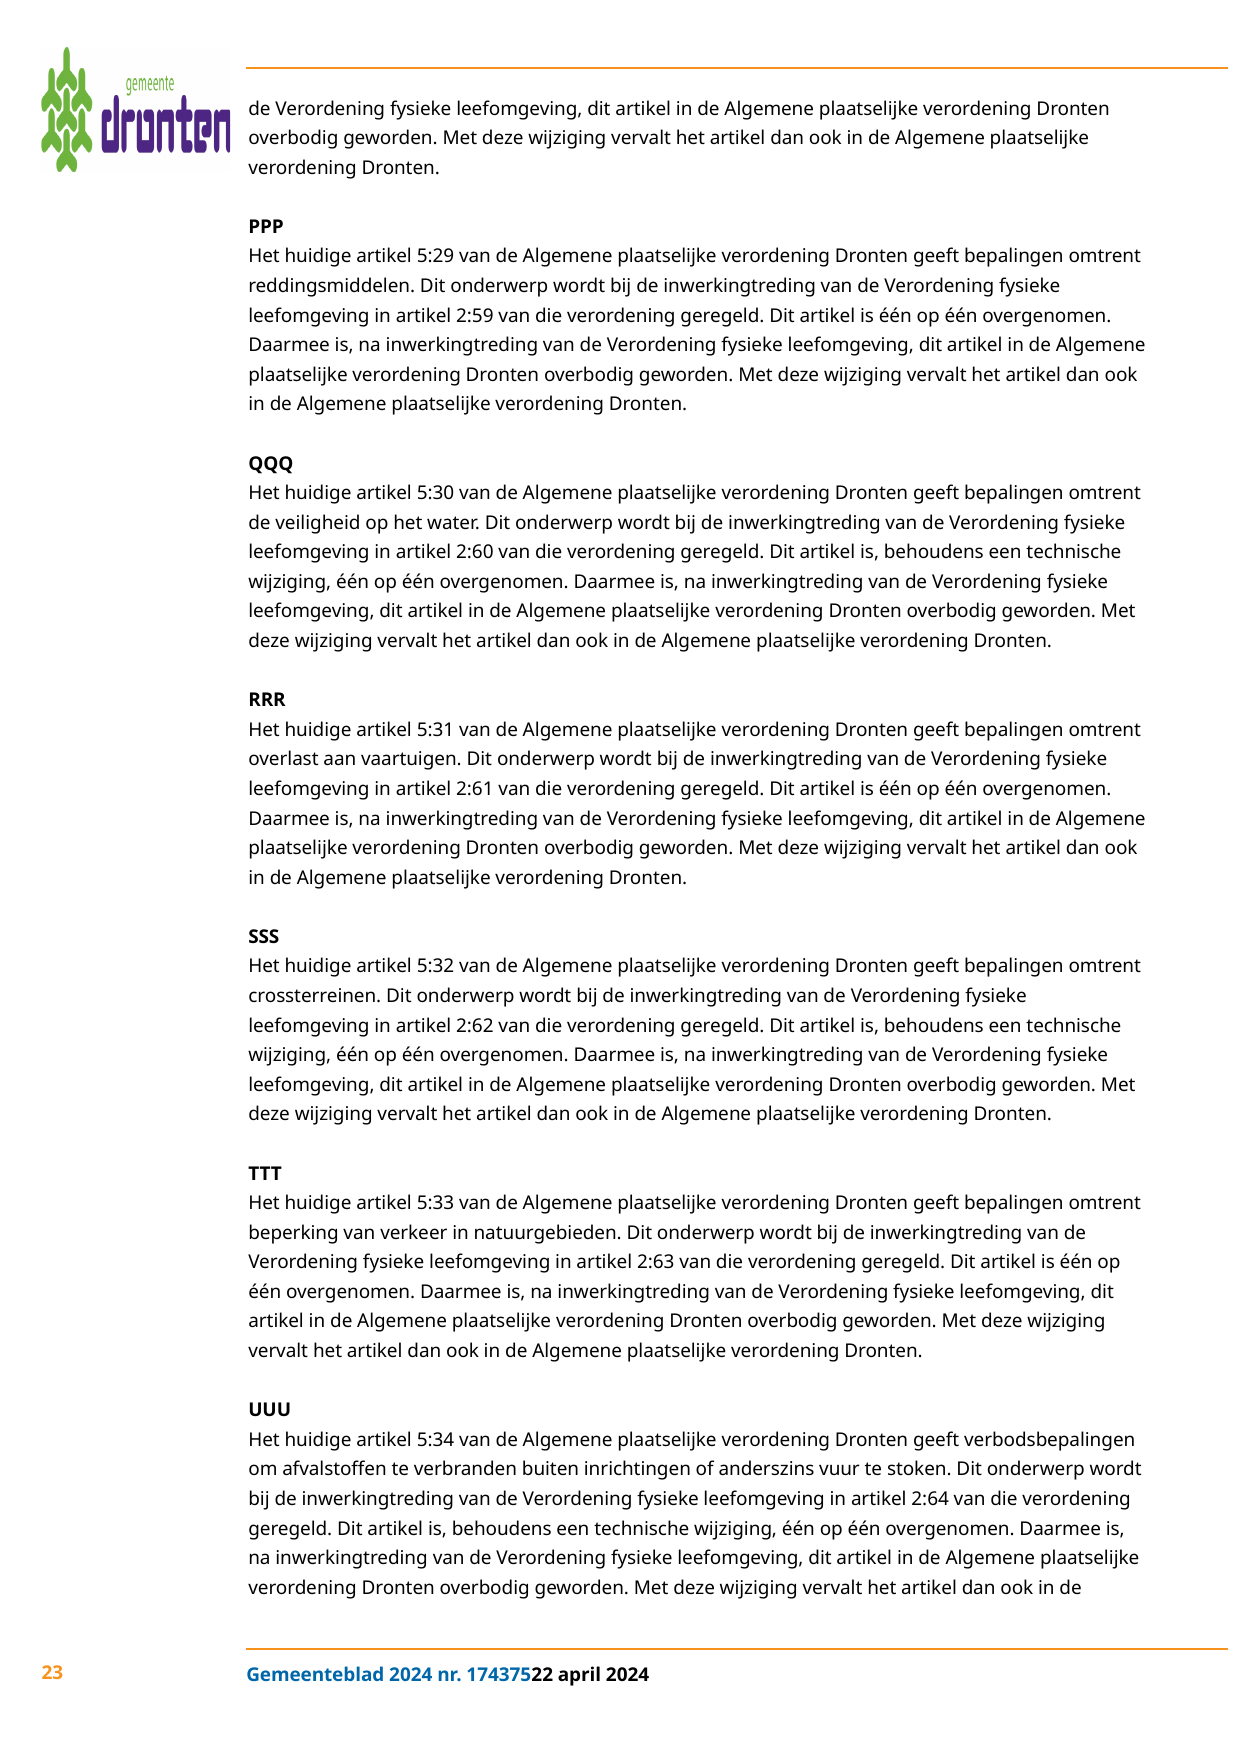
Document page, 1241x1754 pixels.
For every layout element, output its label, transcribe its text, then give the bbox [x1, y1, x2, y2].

text RRR [248, 686, 1152, 712]
text Het huidige artikel 5:34 van de Algemene plaatselijke verordening Dronten geeft verbodsbepalingen om afvalstoffen te verbranden buiten inrichtingen of anderszins vuur te stoken. Dit onderwerp wordt bij de inwerkingtreding van de Verordening fysieke leefomgeving in artikel 2:64 van die verordening geregeld. Dit artikel is, behoudens een technische wijziging, één op één overgenomen. Daarmee is, na inwerkingtreding van de Verordening fysieke leefomgeving, dit artikel in de Algemene plaatselijke verordening Dronten overbodig geworden. Met deze wijziging vervalt het artikel dan ook in de [248, 1426, 1152, 1600]
text Het huidige artikel 5:33 van de Algemene plaatselijke verordening Dronten geeft bepalingen omtrent beperking van verkeer in natuurgebieden. Dit onderwerp wordt bij de inwerkingtreding van de Verordening fysieke leefomgeving in artikel 2:63 van die verordening geregeld. Dit artikel is één op één overgenomen. Daarmee is, na inwerkingtreding van de Verordening fysieke leefomgeving, dit artikel in de Algemene plaatselijke verordening Dronten overbodig geworden. Met deze wijziging vervalt het artikel dan ook in de Algemene plaatselijke verordening Dronten. [248, 1189, 1152, 1363]
text PPP [248, 213, 1152, 239]
picture [41, 47, 231, 172]
text QQQ [248, 450, 1152, 476]
text SSS [248, 923, 1152, 949]
text Het huidige artikel 5:31 van de Algemene plaatselijke verordening Dronten geeft bepalingen omtrent overlast aan vaartuigen. Dit onderwerp wordt bij de inwerkingtreding van de Verordening fysieke leefomgeving in artikel 2:61 van die verordening geregeld. Dit artikel is één op één overgenomen. Daarmee is, na inwerkingtreding van de Verordening fysieke leefomgeving, dit artikel in de Algemene plaatselijke verordening Dronten overbodig geworden. Met deze wijziging vervalt het artikel dan ook in de Algemene plaatselijke verordening Dronten. [248, 716, 1152, 890]
text Het huidige artikel 5:32 van de Algemene plaatselijke verordening Dronten geeft bepalingen omtrent crossterreinen. Dit onderwerp wordt bij de inwerkingtreding van de Verordening fysieke leefomgeving in artikel 2:62 van die verordening geregeld. Dit artikel is, behoudens een technische wijziging, één op één overgenomen. Daarmee is, na inwerkingtreding van de Verordening fysieke leefomgeving, dit artikel in de Algemene plaatselijke verordening Dronten overbodig geworden. Met deze wijziging vervalt het artikel dan ook in de Algemene plaatselijke verordening Dronten. [248, 953, 1152, 1126]
text de Verordening fysieke leefomgeving, dit artikel in de Algemene plaatselijke verordening Dronten overbodig geworden. Met deze wijziging vervalt het artikel dan ook in de Algemene plaatselijke verordening Dronten. [248, 95, 1152, 180]
text UUU [248, 1396, 1152, 1422]
text Het huidige artikel 5:30 van de Algemene plaatselijke verordening Dronten geeft bepalingen omtrent de veiligheid op het water. Dit onderwerp wordt bij de inwerkingtreding van de Verordening fysieke leefomgeving in artikel 2:60 van die verordening geregeld. Dit artikel is, behoudens een technische wijziging, één op één overgenomen. Daarmee is, na inwerkingtreding van de Verordening fysieke leefomgeving, dit artikel in de Algemene plaatselijke verordening Dronten overbodig geworden. Met deze wijziging vervalt het artikel dan ook in de Algemene plaatselijke verordening Dronten. [248, 479, 1152, 653]
text Het huidige artikel 5:29 van de Algemene plaatselijke verordening Dronten geeft bepalingen omtrent reddingsmiddelen. Dit onderwerp wordt bij de inwerkingtreding van de Verordening fysieke leefomgeving in artikel 2:59 van die verordening geregeld. Dit artikel is één op één overgenomen. Daarmee is, na inwerkingtreding van de Verordening fysieke leefomgeving, dit artikel in de Algemene plaatselijke verordening Dronten overbodig geworden. Met deze wijziging vervalt het artikel dan ook in de Algemene plaatselijke verordening Dronten. [248, 243, 1152, 416]
text TTT [248, 1160, 1152, 1186]
